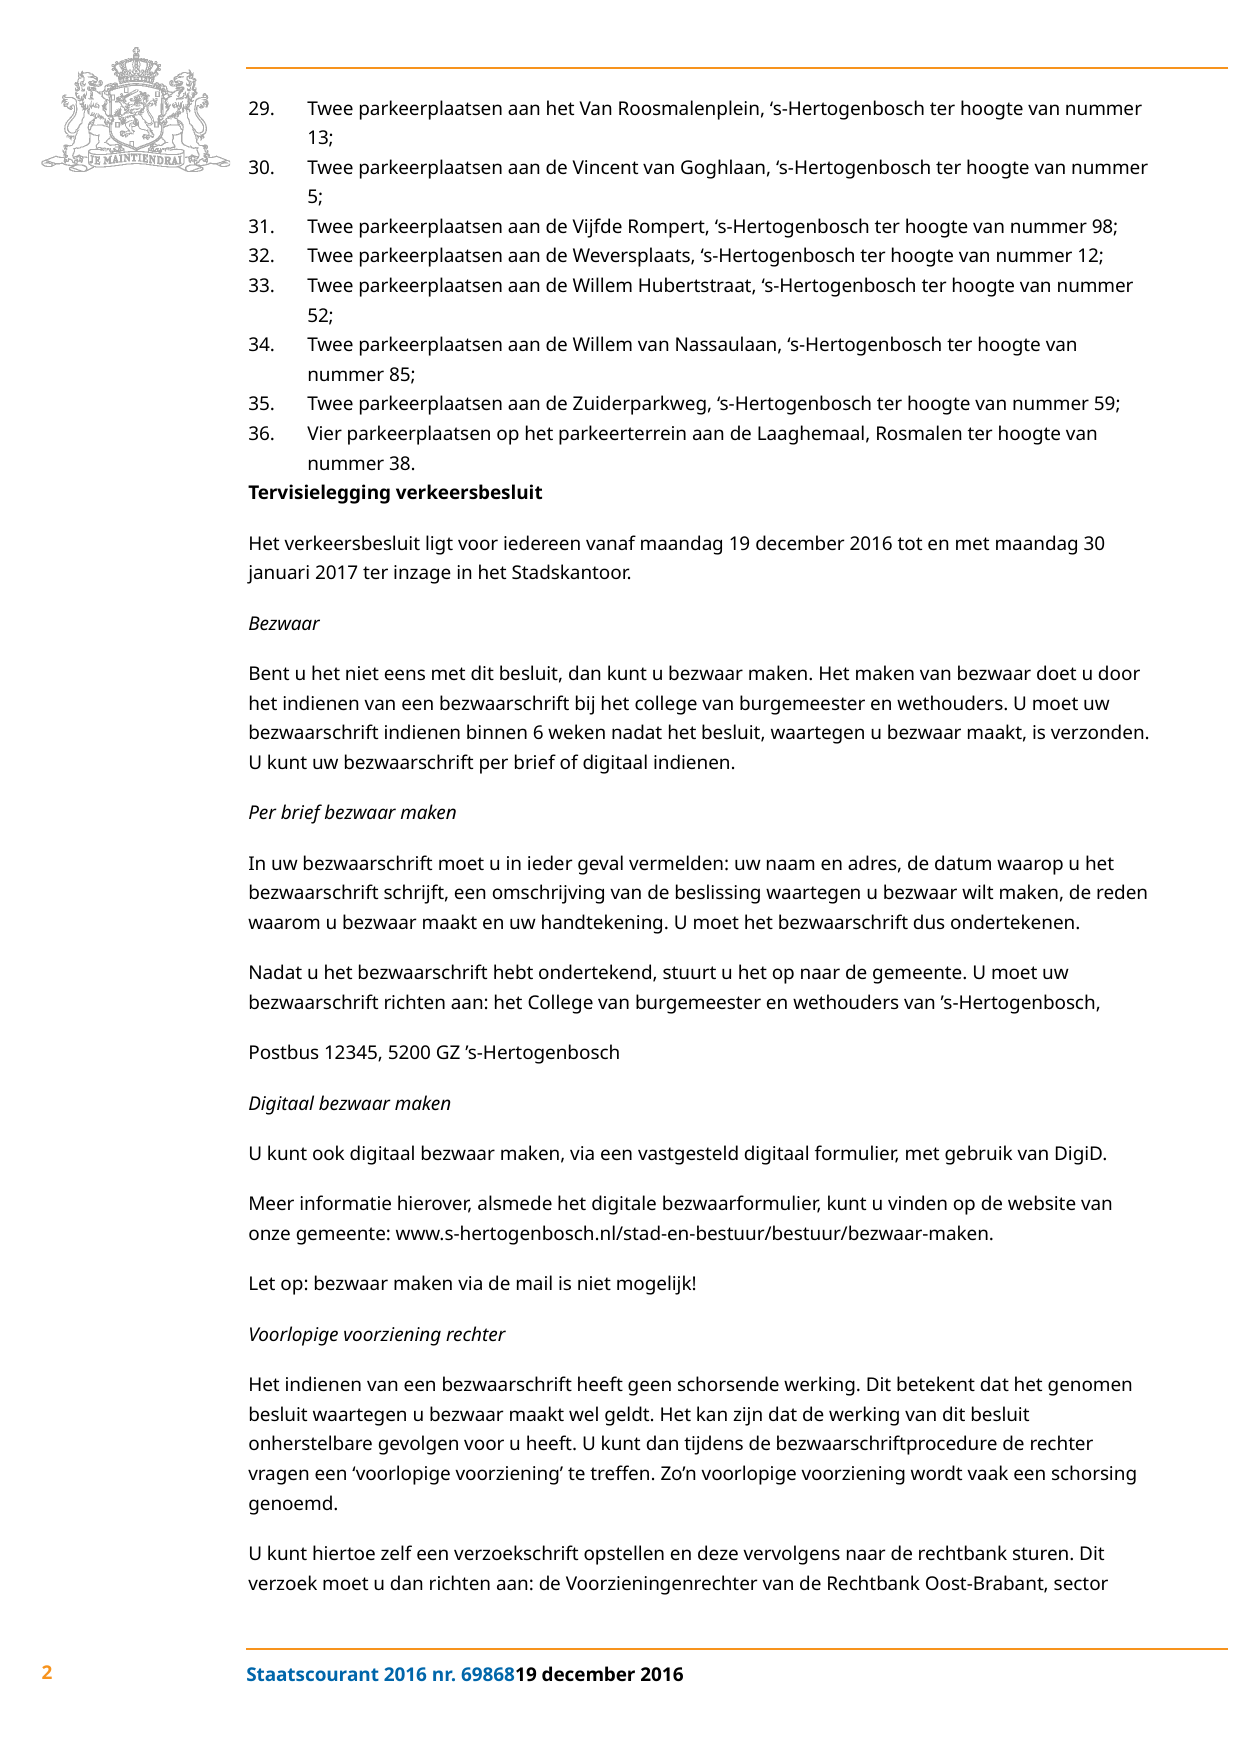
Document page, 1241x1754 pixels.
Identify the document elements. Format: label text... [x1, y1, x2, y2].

text Meer informatie hierover, alsmede het digitale bezwaarformulier, kunt u vinden op de website van onze gemeente: www.s-hertogenbosch.nl/stad-en-bestuur/bestuur/bezwaar-maken. [248, 1191, 1152, 1246]
text In uw bezwaarschrift moet u in ieder geval vermelden: uw naam en adres, de datum waarop u het bezwaarschrift schrijft, een omschrijving van de beslissing waartegen u bezwaar wilt maken, de reden waarom u bezwaar maakt en uw handtekening. U moet het bezwaarschrift dus ondertekenen. [248, 850, 1152, 935]
text Het indienen van een bezwaarschrift heeft geen schorsende werking. Dit betekent dat het genomen besluit waartegen u bezwaar maakt wel geldt. Het kan zijn dat de werking van dit besluit onherstelbare gevolgen voor u heeft. U kunt dan tijdens de bezwaarschriftprocedure de rechter vragen een ‘voorlopige voorziening’ te treffen. Zo’n voorlopige voorziening wordt vaak een schorsing genoemd. [248, 1371, 1152, 1516]
text Bent u het niet eens met dit besluit, dan kunt u bezwaar maken. Het maken van bezwaar doet u door het indienen van een bezwaarschrift bij het college van burgemeester en wethouders. U moet uw bezwaarschrift indienen binnen 6 weken nadat het besluit, waartegen u bezwaar maakt, is verzonden. U kunt uw bezwaarschrift per brief of digitaal indienen. [248, 660, 1152, 775]
text Postbus 12345, 5200 GZ ’s-Hertogenbosch [248, 1039, 1152, 1065]
text Digitaal bezwaar maken [248, 1090, 1152, 1116]
text Tervisielegging verkeersbesluit [248, 479, 1152, 505]
picture [41, 47, 231, 172]
list Twee parkeerplaatsen aan de Willem Hubertstraat, ‘s-Hertogenbosch ter hoogte van nummer 52; [248, 272, 1152, 328]
text Let op: bezwaar maken via de mail is niet mogelijk! [248, 1271, 1152, 1296]
list Twee parkeerplaatsen aan de Weversplaats, ‘s-Hertogenbosch ter hoogte van nummer 12; [248, 243, 1152, 268]
text Per brief bezwaar maken [248, 799, 1152, 825]
text Het verkeersbesluit ligt voor iedereen vanaf maandag 19 december 2016 tot en met maandag 30 januari 2017 ter inzage in het Stadskantoor. [248, 530, 1152, 585]
text U kunt ook digitaal bezwaar maken, via een vastgesteld digitaal formulier, met gebruik van DigiD. [248, 1140, 1152, 1166]
list Vier parkeerplaatsen op het parkeerterrein aan de Laaghemaal, Rosmalen ter hoogte van nummer 38. [248, 420, 1152, 476]
list Twee parkeerplaatsen aan de Willem van Nassaulaan, ‘s-Hertogenbosch ter hoogte van nummer 85; [248, 331, 1152, 387]
text Voorlopige voorziening rechter [248, 1321, 1152, 1347]
text Nadat u het bezwaarschrift hebt ondertekend, stuurt u het op naar de gemeente. U moet uw bezwaarschrift richten aan: het College van burgemeester en wethouders van ’s-Hertogenbosch, [248, 959, 1152, 1015]
text Bezwaar [248, 610, 1152, 636]
text U kunt hiertoe zelf een verzoekschrift opstellen en deze vervolgens naar de rechtbank sturen. Dit verzoek moet u dan richten aan: de Voorzieningenrechter van de Rechtbank Oost-Brabant, sector [248, 1540, 1152, 1596]
list Twee parkeerplaatsen aan het Van Roosmalenplein, ‘s-Hertogenbosch ter hoogte van nummer 13; [248, 95, 1152, 150]
list Twee parkeerplaatsen aan de Zuiderparkweg, ‘s-Hertogenbosch ter hoogte van nummer 59; [248, 391, 1152, 416]
list Twee parkeerplaatsen aan de Vijfde Rompert, ‘s-Hertogenbosch ter hoogte van nummer 98; [248, 213, 1152, 239]
list Twee parkeerplaatsen aan de Vincent van Goghlaan, ‘s-Hertogenbosch ter hoogte van nummer 5; [248, 154, 1152, 209]
